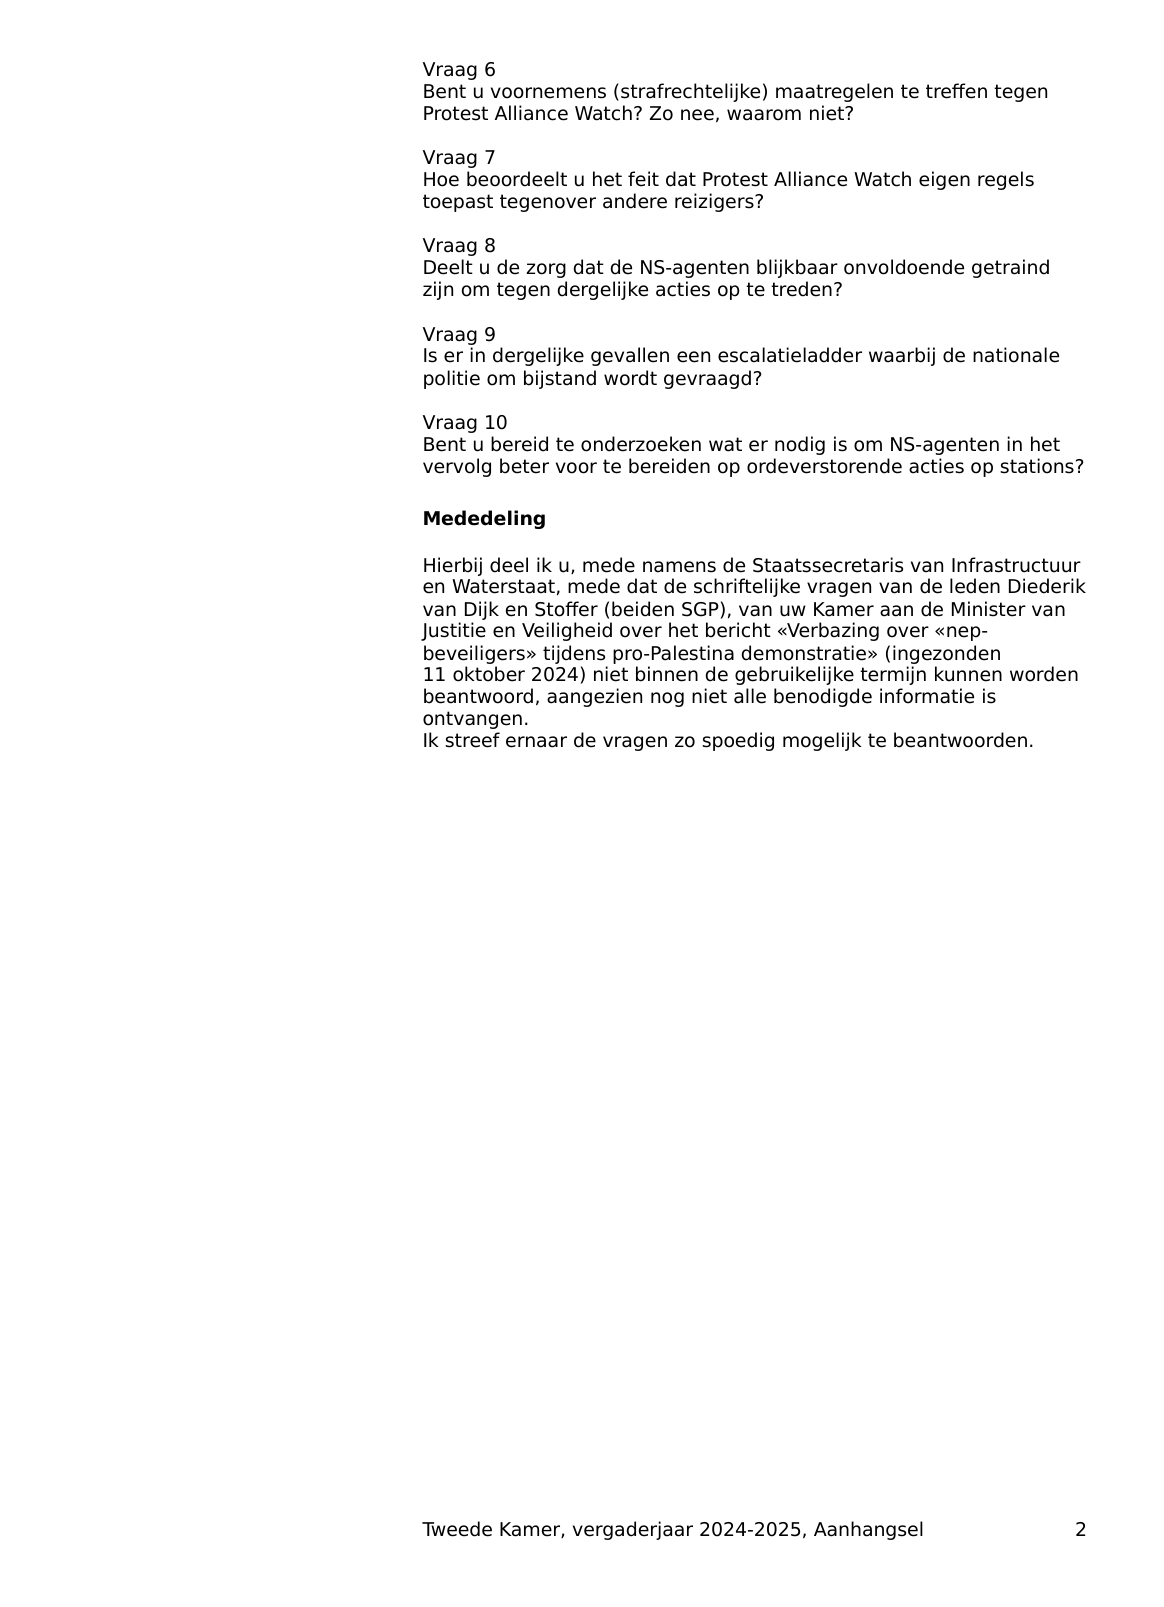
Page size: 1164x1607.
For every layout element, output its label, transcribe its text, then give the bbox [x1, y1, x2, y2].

text Is er in dergelijke gevallen een escalatieladder waarbij de nationale politie om bijstand wordt gevraagd? [422, 345, 1087, 389]
text Bent u voornemens (strafrechtelijke) maatregelen te treffen tegen Protest Alliance Watch? Zo nee, waarom niet? [422, 81, 1087, 125]
text Ik streef ernaar de vragen zo spoedig mogelijk te beantwoorden. [422, 730, 1087, 752]
text Bent u bereid te onderzoeken wat er nodig is om NS-agenten in het vervolg beter voor te bereiden op ordeverstorende acties op stations? [422, 433, 1087, 477]
subtitle Mededeling [422, 507, 1087, 529]
text Hierbij deel ik u, mede namens de Staatssecretaris van Infrastructuur en Waterstaat, mede dat de schriftelijke vragen van de leden Diederik van Dijk en Stoffer (beiden SGP), van uw Kamer aan de Minister van Justitie en Veiligheid over het bericht «Verbazing over «nep-beveiligers» tijdens pro-Palestina demonstratie» (ingezonden 11 oktober 2024) niet binnen de gebruikelijke termijn kunnen worden beantwoord, aangezien nog niet alle benodigde informatie is ontvangen. [422, 554, 1087, 730]
text Vraag 7 [422, 147, 1087, 169]
text Vraag 9 [422, 323, 1087, 345]
text Vraag 6 [422, 59, 1087, 81]
text Hoe beoordeelt u het feit dat Protest Alliance Watch eigen regels toepast tegenover andere reizigers? [422, 169, 1087, 213]
text Vraag 8 [422, 235, 1087, 257]
text Deelt u de zorg dat de NS-agenten blijkbaar onvoldoende getraind zijn om tegen dergelijke acties op te treden? [422, 257, 1087, 301]
text Vraag 10 [422, 412, 1087, 433]
